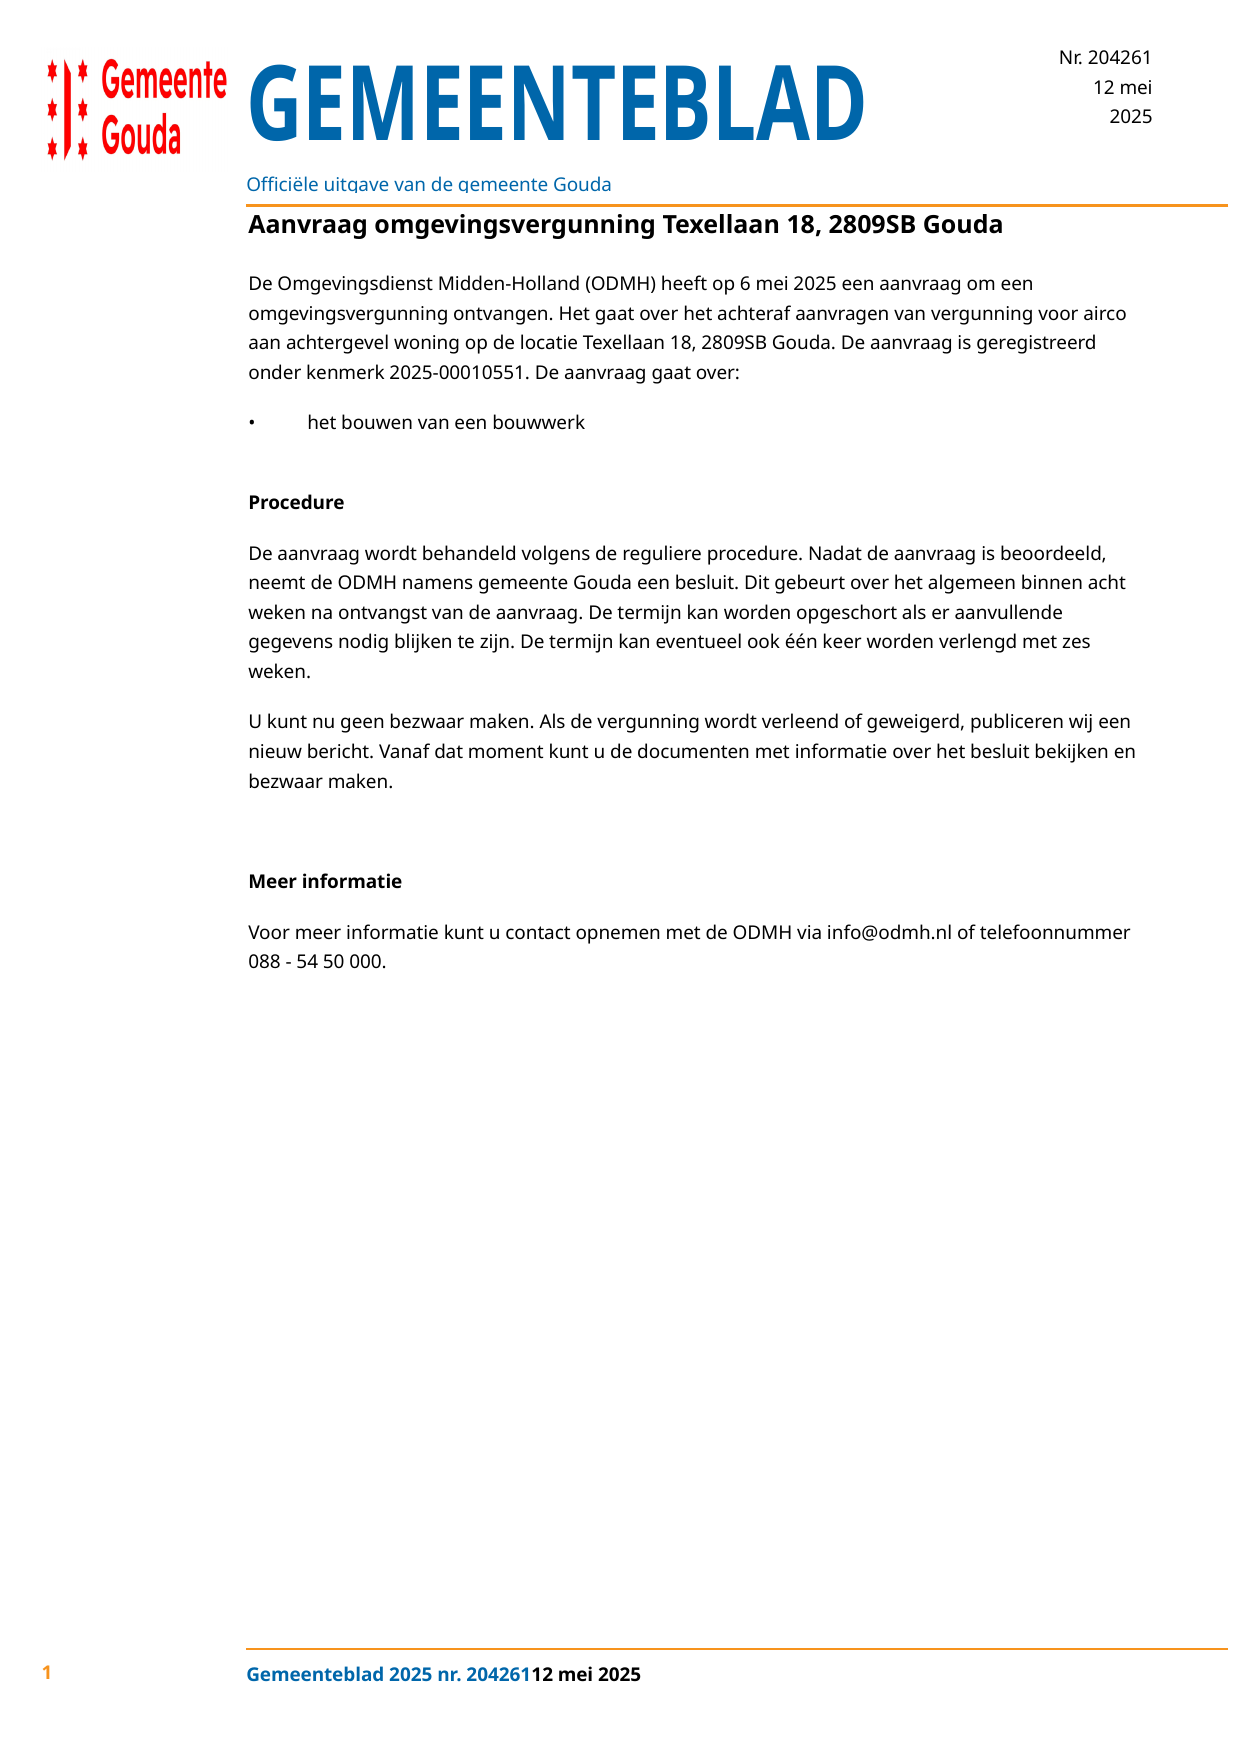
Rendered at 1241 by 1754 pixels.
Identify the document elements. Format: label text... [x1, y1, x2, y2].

text De Omgevingsdienst Midden-Holland (ODMH) heeft op 6 mei 2025 een aanvraag om een omgevingsvergunning ontvangen. Het gaat over het achteraf aanvragen van vergunning voor airco aan achtergevel woning op de locatie Texellaan 18, 2809SB Gouda. De aanvraag is geregistreerd onder kenmerk 2025-00010551. De aanvraag gaat over: [248, 270, 1152, 385]
text Aanvraag omgevingsvergunning Texellaan 18, 2809SB Gouda [248, 207, 1152, 241]
list het bouwen van een bouwwerk [248, 409, 1152, 435]
text Meer informatie [248, 869, 1152, 894]
text De aanvraag wordt behandeld volgens de reguliere procedure. Nadat de aanvraag is beoordeeld, neemt de ODMH namens gemeente Gouda een besluit. Dit gebeurt over het algemeen binnen acht weken na ontvangst van de aanvraag. De termijn kan worden opgeschort als er aanvullende gegevens nodig blijken te zijn. De termijn kan eventueel ook één keer worden verlengd met zes weken. [248, 540, 1152, 684]
text Procedure [248, 489, 1152, 515]
text U kunt nu geen bezwaar maken. Als de vergunning wordt verleend of geweigerd, publiceren wij een nieuw bericht. Vanaf dat moment kunt u de documenten met informatie over het besluit bekijken en bezwaar maken. [248, 709, 1152, 793]
text Voor meer informatie kunt u contact opnemen met de ODMH via info@odmh.nl of telefoonnummer 088 - 54 50 000. [248, 919, 1152, 974]
picture [41, 47, 231, 172]
